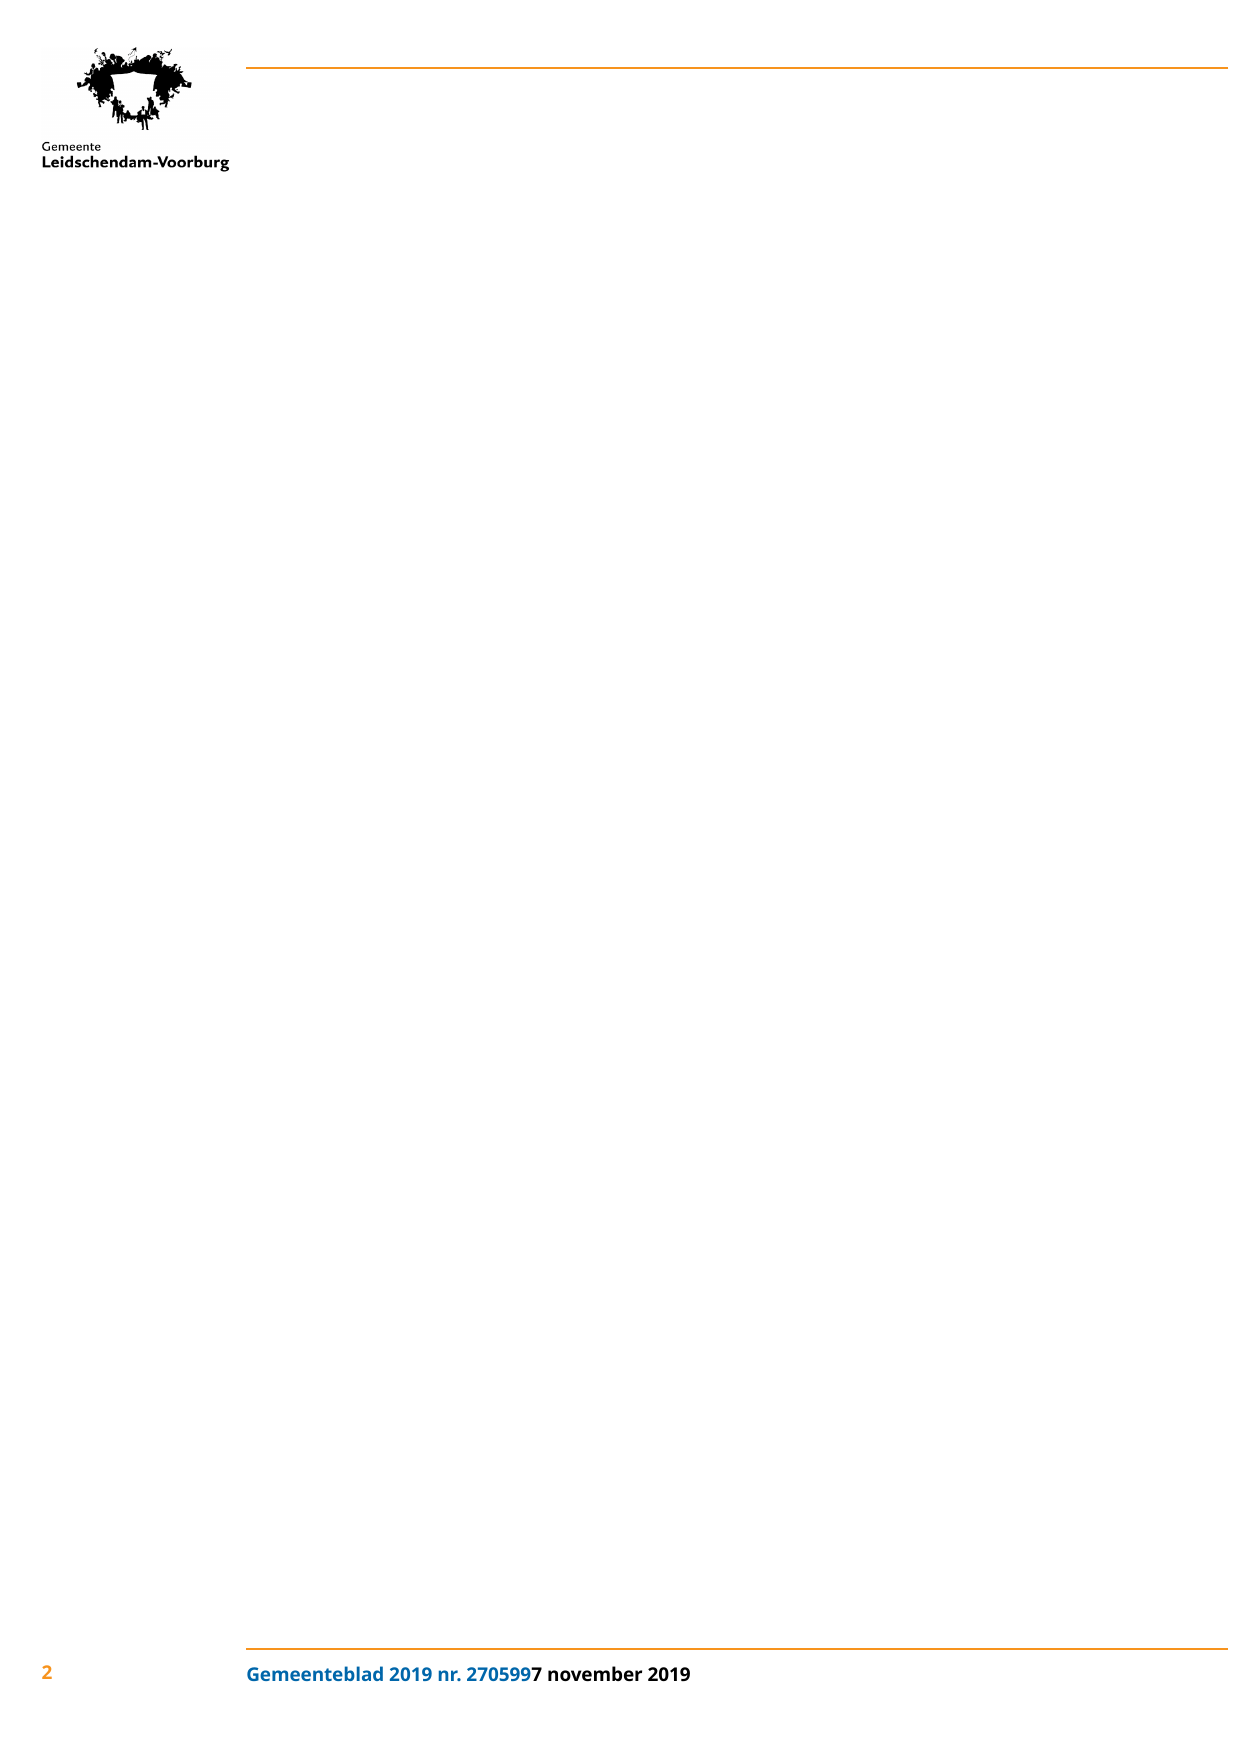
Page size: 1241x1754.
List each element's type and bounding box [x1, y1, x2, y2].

picture [41, 47, 231, 172]
